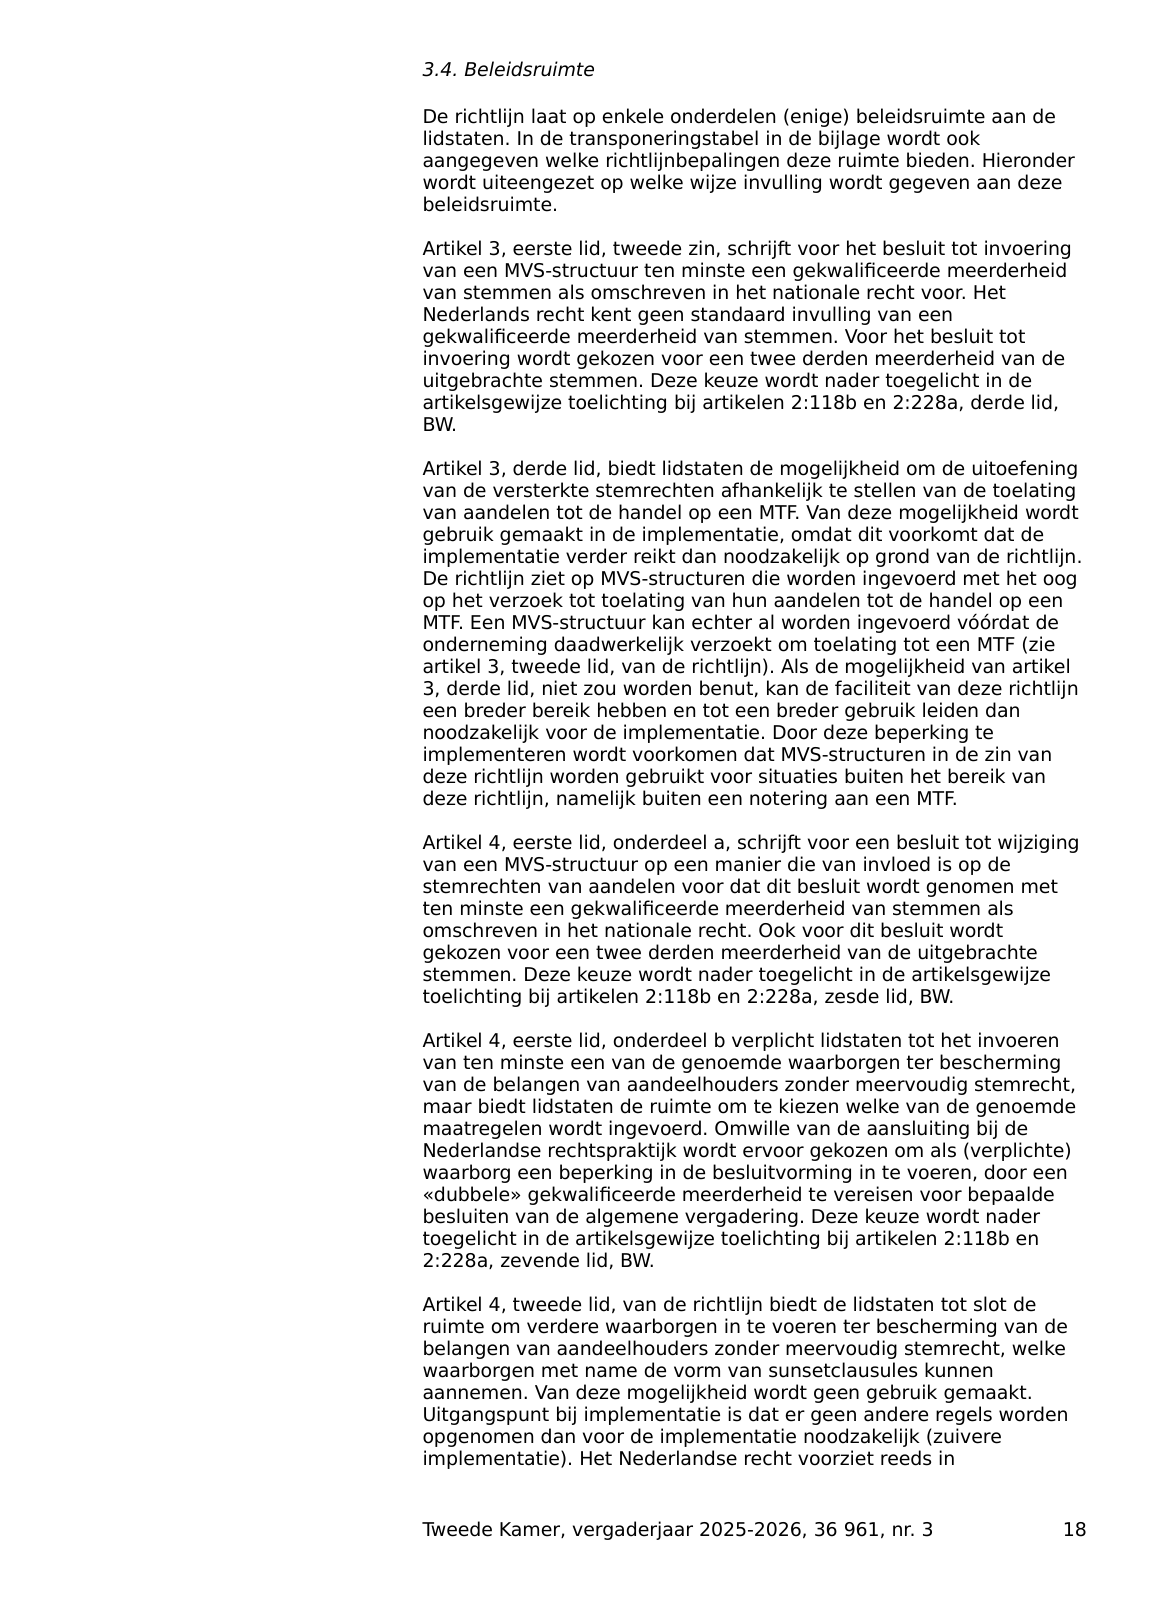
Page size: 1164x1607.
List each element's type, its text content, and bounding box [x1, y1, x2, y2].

text De richtlijn laat op enkele onderdelen (enige) beleidsruimte aan de lidstaten. In de transponeringstabel in de bijlage wordt ook aangegeven welke richtlijnbepalingen deze ruimte bieden. Hieronder wordt uiteengezet op welke wijze invulling wordt gegeven aan deze beleidsruimte. [422, 106, 1087, 216]
subtitle 3.4. Beleidsruimte [422, 59, 1087, 81]
text Artikel 4, eerste lid, onderdeel a, schrijft voor een besluit tot wijziging van een MVS-structuur op een manier die van invloed is op de stemrechten van aandelen voor dat dit besluit wordt genomen met ten minste een gekwalificeerde meerderheid van stemmen als omschreven in het nationale recht. Ook voor dit besluit wordt gekozen voor een twee derden meerderheid van de uitgebrachte stemmen. Deze keuze wordt nader toegelicht in de artikelsgewijze toelichting bij artikelen 2:118b en 2:228a, zesde lid, BW. [422, 832, 1087, 1008]
text Artikel 4, eerste lid, onderdeel b verplicht lidstaten tot het invoeren van ten minste een van de genoemde waarborgen ter bescherming van de belangen van aandeelhouders zonder meervoudig stemrecht, maar biedt lidstaten de ruimte om te kiezen welke van de genoemde maatregelen wordt ingevoerd. Omwille van de aansluiting bij de Nederlandse rechtspraktijk wordt ervoor gekozen om als (verplichte) waarborg een beperking in de besluitvorming in te voeren, door een «dubbele» gekwalificeerde meerderheid te vereisen voor bepaalde besluiten van de algemene vergadering. Deze keuze wordt nader toegelicht in de artikelsgewijze toelichting bij artikelen 2:118b en 2:228a, zevende lid, BW. [422, 1030, 1087, 1272]
text Artikel 3, derde lid, biedt lidstaten de mogelijkheid om de uitoefening van de versterkte stemrechten afhankelijk te stellen van de toelating van aandelen tot de handel op een MTF. Van deze mogelijkheid wordt gebruik gemaakt in de implementatie, omdat dit voorkomt dat de implementatie verder reikt dan noodzakelijk op grond van de richtlijn. De richtlijn ziet op MVS-structuren die worden ingevoerd met het oog op het verzoek tot toelating van hun aandelen tot de handel op een MTF. Een MVS-structuur kan echter al worden ingevoerd vóórdat de onderneming daadwerkelijk verzoekt om toelating tot een MTF (zie artikel 3, tweede lid, van de richtlijn). Als de mogelijkheid van artikel 3, derde lid, niet zou worden benut, kan de faciliteit van deze richtlijn een breder bereik hebben en tot een breder gebruik leiden dan noodzakelijk voor de implementatie. Door deze beperking te implementeren wordt voorkomen dat MVS-structuren in de zin van deze richtlijn worden gebruikt voor situaties buiten het bereik van deze richtlijn, namelijk buiten een notering aan een MTF. [422, 458, 1087, 810]
text Artikel 3, eerste lid, tweede zin, schrijft voor het besluit tot invoering van een MVS-structuur ten minste een gekwalificeerde meerderheid van stemmen als omschreven in het nationale recht voor. Het Nederlands recht kent geen standaard invulling van een gekwalificeerde meerderheid van stemmen. Voor het besluit tot invoering wordt gekozen voor een twee derden meerderheid van de uitgebrachte stemmen. Deze keuze wordt nader toegelicht in de artikelsgewijze toelichting bij artikelen 2:118b en 2:228a, derde lid, BW. [422, 238, 1087, 436]
text Artikel 4, tweede lid, van de richtlijn biedt de lidstaten tot slot de ruimte om verdere waarborgen in te voeren ter bescherming van de belangen van aandeelhouders zonder meervoudig stemrecht, welke waarborgen met name de vorm van sunsetclausules kunnen aannemen. Van deze mogelijkheid wordt geen gebruik gemaakt. Uitgangspunt bij implementatie is dat er geen andere regels worden opgenomen dan voor de implementatie noodzakelijk (zuivere implementatie). Het Nederlandse recht voorziet reeds in [422, 1294, 1087, 1470]
